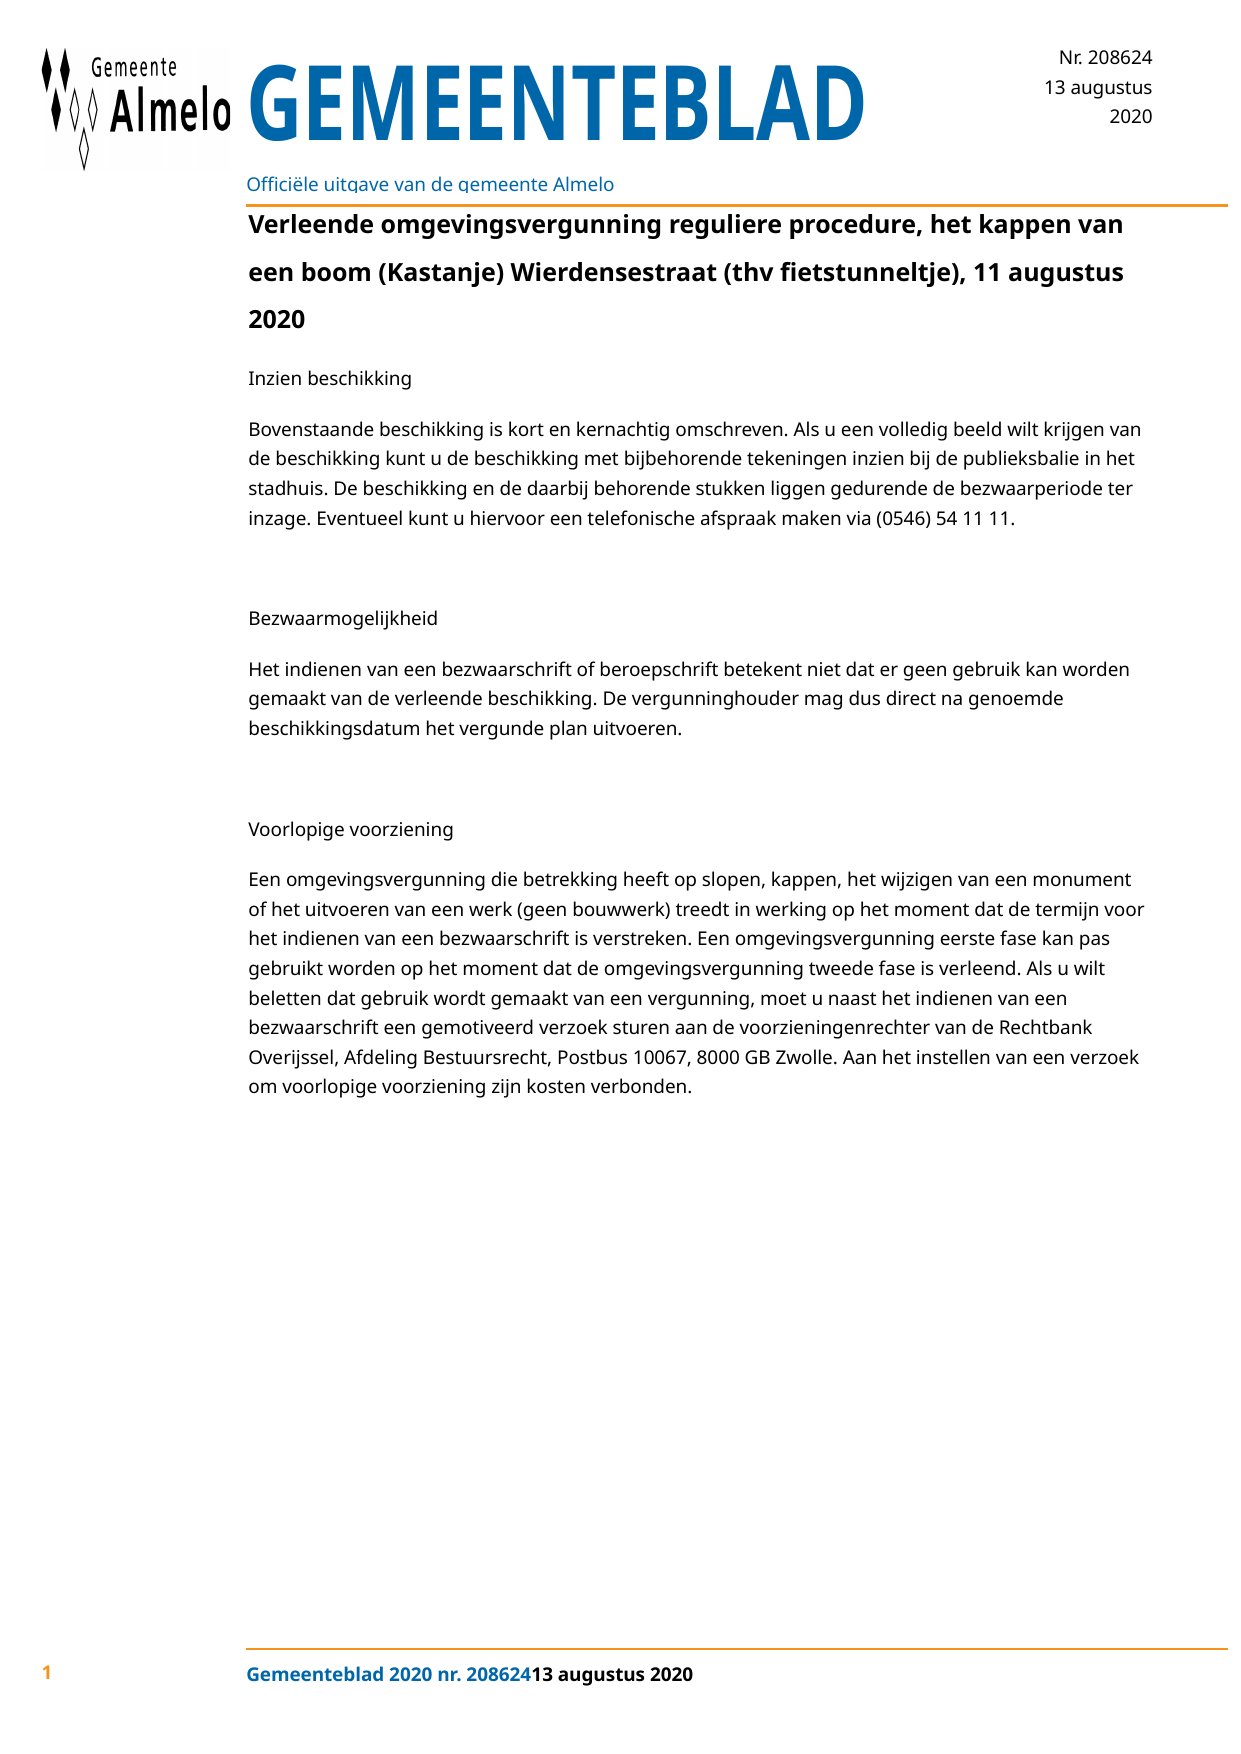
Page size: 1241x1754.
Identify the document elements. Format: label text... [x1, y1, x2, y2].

picture [41, 47, 231, 172]
text Inzien beschikking [248, 366, 1152, 391]
text Bovenstaande beschikking is kort en kernachtig omschreven. Als u een volledig beeld wilt krijgen van de beschikking kunt u de beschikking met bijbehorende tekeningen inzien bij de publieksbalie in het stadhuis. De beschikking en de daarbij behorende stukken liggen gedurende de bezwaarperiode ter inzage. Eventueel kunt u hiervoor een telefonische afspraak maken via (0546) 54 11 11. [248, 416, 1152, 530]
text Verleende omgevingsvergunning reguliere procedure, het kappen van een boom (Kastanje) Wierdensestraat (thv fietstunneltje), 11 augustus 2020 [248, 207, 1152, 336]
text Voorlopige voorziening [248, 816, 1152, 842]
text Het indienen van een bezwaarschrift of beroepschrift betekent niet dat er geen gebruik kan worden gemaakt van de verleende beschikking. De vergunninghouder mag dus direct na genoemde beschikkingsdatum het vergunde plan uitvoeren. [248, 656, 1152, 741]
text Een omgevingsvergunning die betrekking heeft op slopen, kappen, het wijzigen van een monument of het uitvoeren van een werk (geen bouwwerk) treedt in werking op het moment dat de termijn voor het indienen van een bezwaarschrift is verstreken. Een omgevingsvergunning eerste fase kan pas gebruikt worden op het moment dat de omgevingsvergunning tweede fase is verleend. Als u wilt beletten dat gebruik wordt gemaakt van een vergunning, moet u naast het indienen van een bezwaarschrift een gemotiveerd verzoek sturen aan de voorzieningenrechter van de Rechtbank Overijssel, Afdeling Bestuursrecht, Postbus 10067, 8000 GB Zwolle. Aan het instellen van een verzoek om voorlopige voorziening zijn kosten verbonden. [248, 866, 1152, 1099]
text Bezwaarmogelijkheid [248, 606, 1152, 631]
